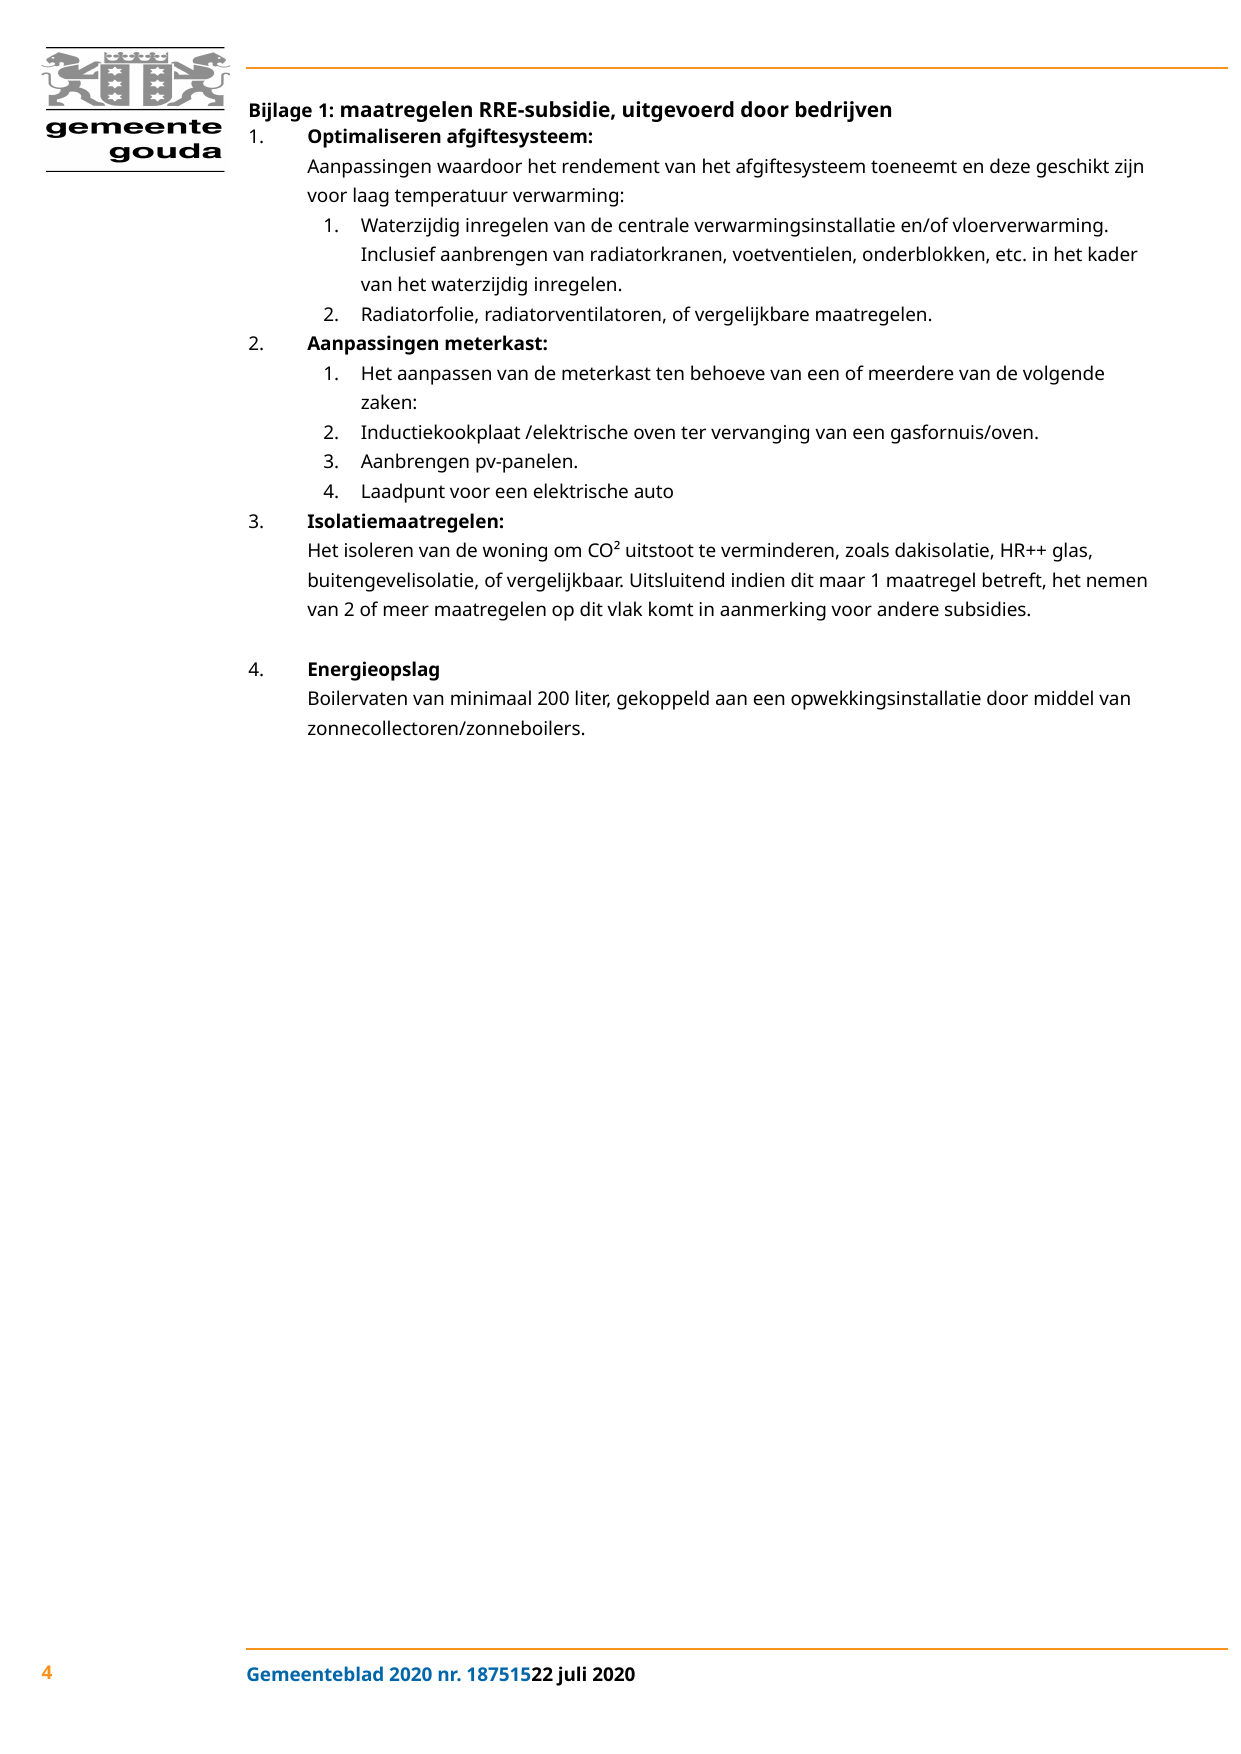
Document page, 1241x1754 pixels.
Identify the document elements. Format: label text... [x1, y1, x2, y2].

list Inductiekookplaat /elektrische oven ter vervanging van een gasfornuis/oven. [323, 419, 1152, 445]
list Optimaliseren afgiftesysteem: [248, 123, 1152, 149]
list Het aanpassen van de meterkast ten behoeve van een of meerdere van de volgende zaken: [323, 360, 1152, 415]
list Isolatiemaatregelen: [248, 508, 1152, 534]
list Energieopslag [248, 656, 1152, 682]
list Waterzijdig inregelen van de centrale verwarmingsinstallatie en/of vloerverwarming. Inclusief aanbrengen van radiatorkranen, voetventielen, onderblokken, etc. in het kader van het waterzijdig inregelen. [323, 212, 1152, 297]
list Het isoleren van de woning om CO² uitstoot te verminderen, zoals dakisolatie, HR++ glas, buitengevelisolatie, of vergelijkbaar. Uitsluitend indien dit maar 1 maatregel betreft, het nemen van 2 of meer maatregelen op dit vlak komt in aanmerking voor andere subsidies. [248, 537, 1152, 622]
list Aanbrengen pv-panelen. [323, 449, 1152, 474]
picture [41, 47, 231, 172]
list Aanpassingen waardoor het rendement van het afgiftesysteem toeneemt en deze geschikt zijn voor laag temperatuur verwarming: [248, 153, 1152, 208]
list Radiatorfolie, radiatorventilatoren, of vergelijkbare maatregelen. [323, 301, 1152, 327]
list Laadpunt voor een elektrische auto [323, 478, 1152, 504]
text Bijlage 1: maatregelen RRE-subsidie, uitgevoerd door bedrijven [248, 95, 1152, 123]
list Boilervaten van minimaal 200 liter, gekoppeld aan een opwekkingsinstallatie door middel van zonnecollectoren/zonneboilers. [248, 685, 1152, 741]
list Aanpassingen meterkast: [248, 330, 1152, 356]
